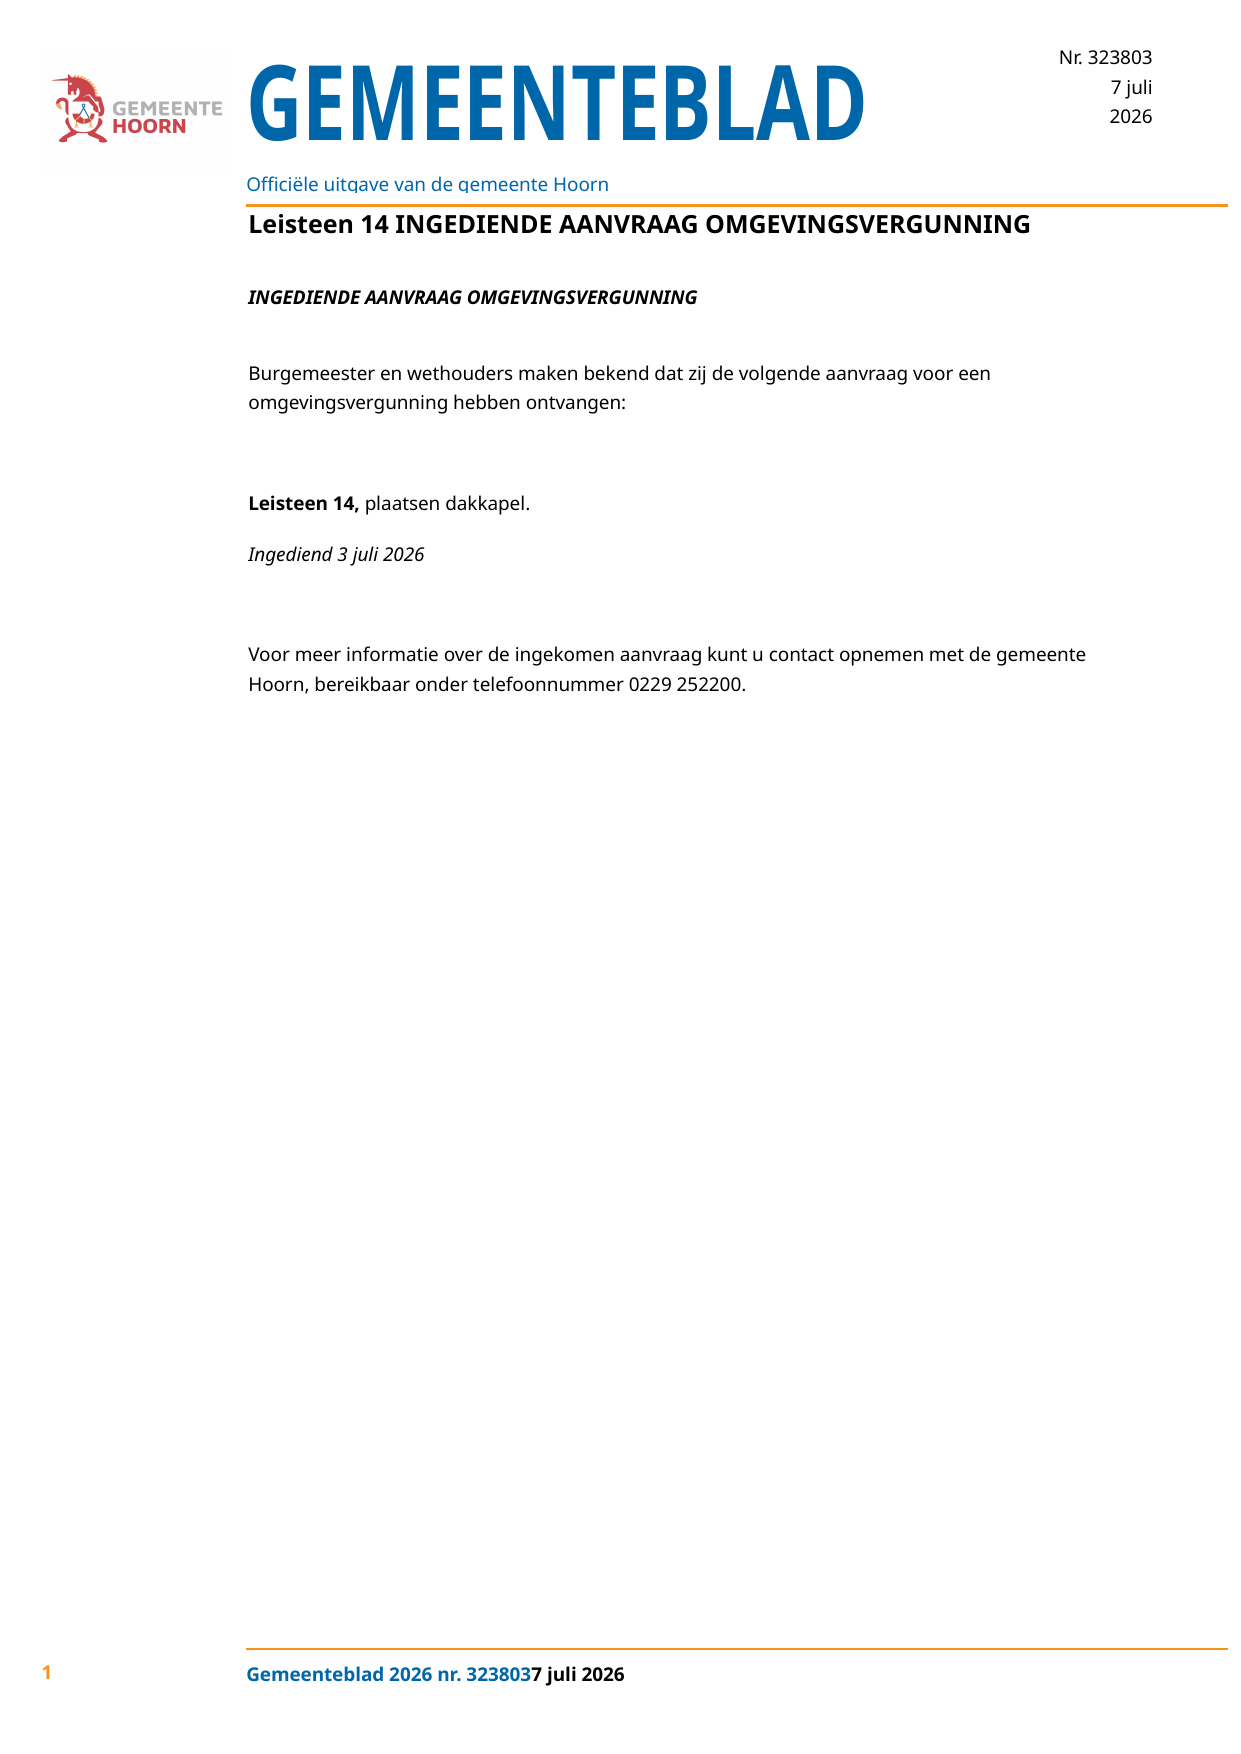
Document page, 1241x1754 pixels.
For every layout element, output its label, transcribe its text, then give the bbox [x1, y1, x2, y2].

text Voor meer informatie over de ingekomen aanvraag kunt u contact opnemen met de gemeente Hoorn, bereikbaar onder telefoonnummer 0229 252200. [248, 642, 1152, 697]
picture [41, 47, 231, 172]
text Burgemeester en wethouders maken bekend dat zij de volgende aanvraag voor een omgevingsvergunning hebben ontvangen: [248, 360, 1152, 415]
text Ingediend 3 juli 2026 [248, 541, 1152, 567]
text INGEDIENDE AANVRAAG OMGEVINGSVERGUNNING [248, 284, 1152, 309]
text Leisteen 14 INGEDIENDE AANVRAAG OMGEVINGSVERGUNNING [248, 207, 1152, 241]
text Leisteen 14, plaatsen dakkapel. [248, 490, 1152, 516]
